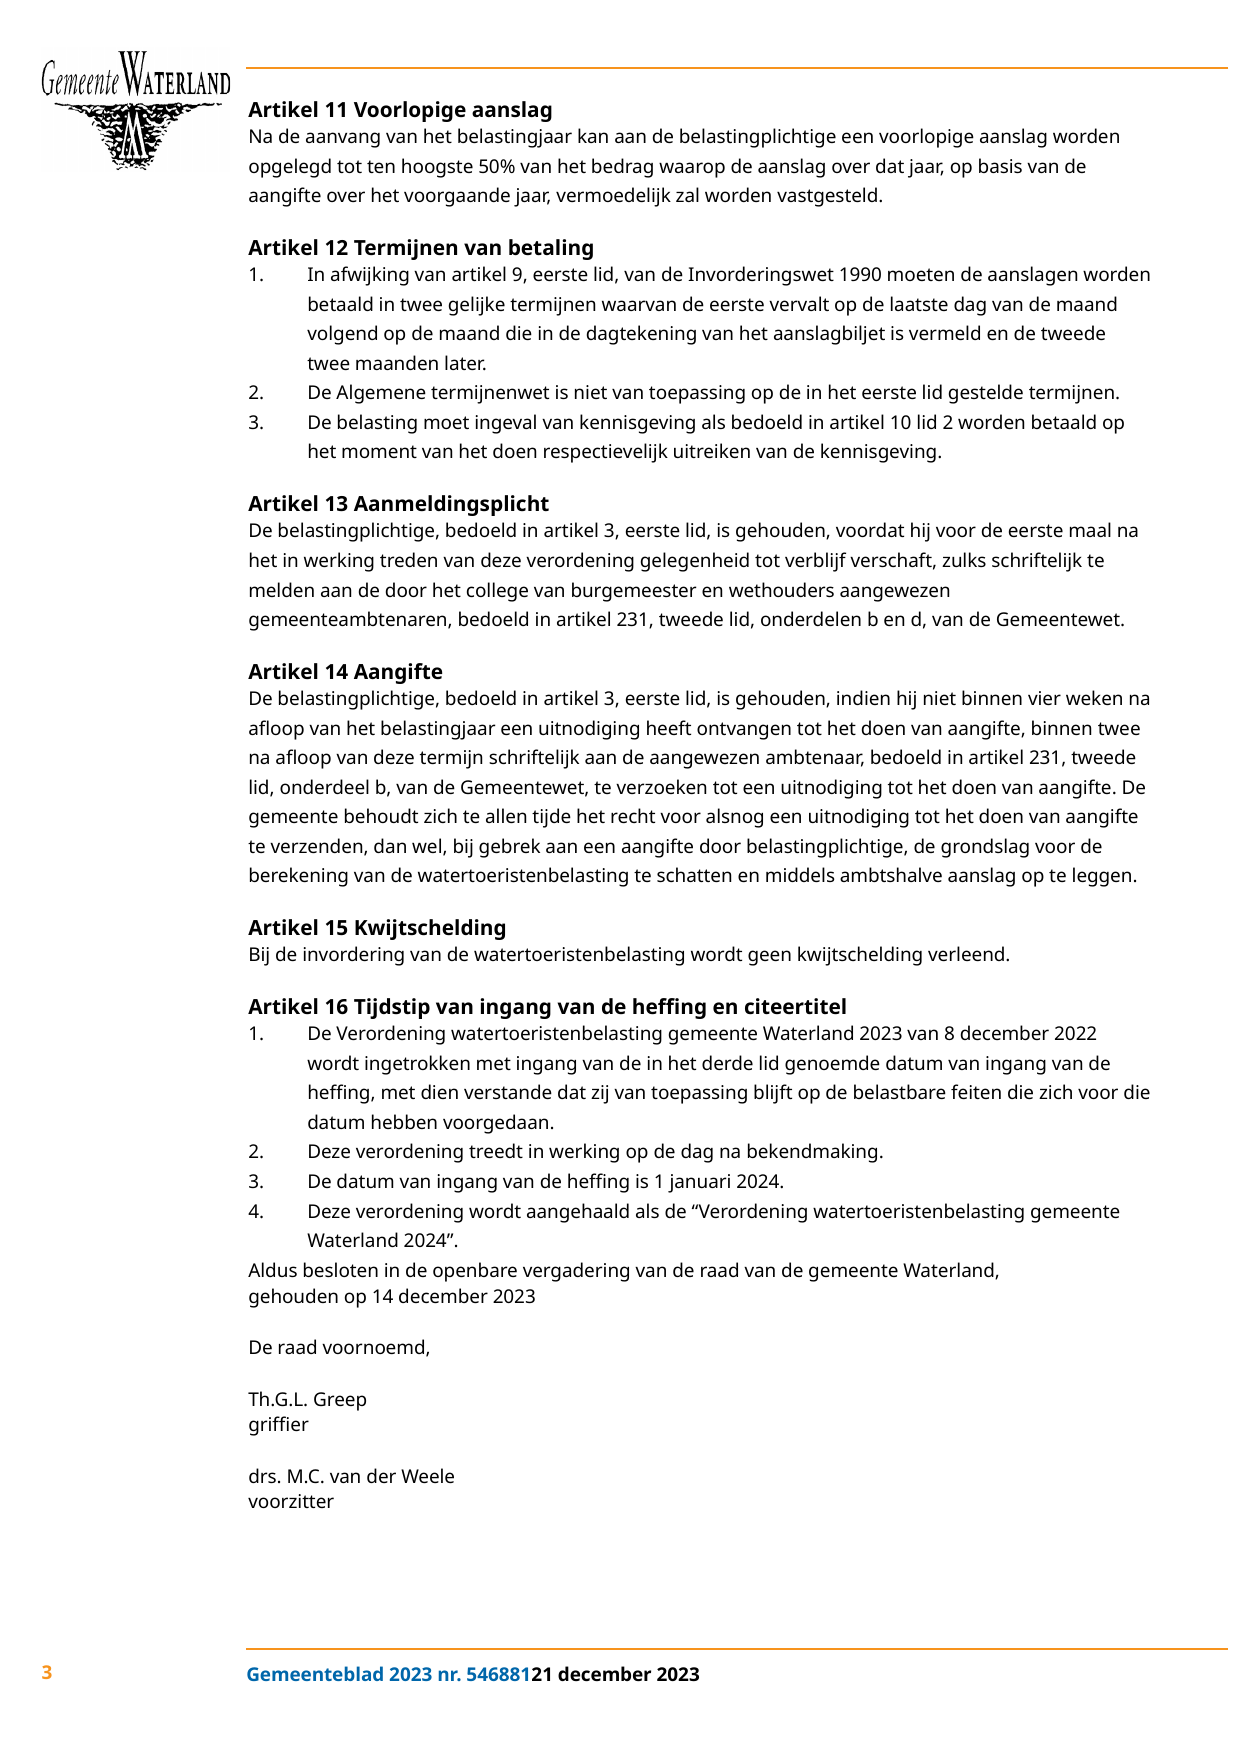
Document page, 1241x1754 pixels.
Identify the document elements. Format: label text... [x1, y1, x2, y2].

list De Algemene termijnenwet is niet van toepassing op de in het eerste lid gestelde termijnen. [248, 379, 1152, 405]
text Artikel 15 Kwijtschelding [248, 913, 1152, 942]
text De belastingplichtige, bedoeld in artikel 3, eerste lid, is gehouden, indien hij niet binnen vier weken na afloop van het belastingjaar een uitnodiging heeft ontvangen tot het doen van aangifte, binnen twee na afloop van deze termijn schriftelijk aan de aangewezen ambtenaar, bedoeld in artikel 231, tweede lid, onderdeel b, van de Gemeentewet, te verzoeken tot een uitnodiging tot het doen van aangifte. De gemeente behoudt zich te allen tijde het recht voor alsnog een uitnodiging tot het doen van aangifte te verzenden, dan wel, bij gebrek aan een aangifte door belastingplichtige, de grondslag voor de berekening van de watertoeristenbelasting te schatten en middels ambtshalve aanslag op te leggen. [248, 685, 1152, 888]
text gehouden op 14 december 2023 [248, 1283, 1152, 1308]
text drs. M.C. van der Weele [248, 1463, 1152, 1489]
text Bij de invordering van de watertoeristenbelasting wordt geen kwijtschelding verleend. [248, 942, 1152, 967]
list Deze verordening treedt in werking op de dag na bekendmaking. [248, 1139, 1152, 1164]
picture [41, 47, 231, 172]
text griffier [248, 1411, 1152, 1437]
text Artikel 14 Aangifte [248, 657, 1152, 685]
text Na de aanvang van het belastingjaar kan aan de belastingplichtige een voorlopige aanslag worden opgelegd tot ten hoogste 50% van het bedrag waarop de aanslag over dat jaar, op basis van de aangifte over het voorgaande jaar, vermoedelijk zal worden vastgesteld. [248, 123, 1152, 208]
list De datum van ingang van de heffing is 1 januari 2024. [248, 1168, 1152, 1194]
text De raad voornoemd, [248, 1334, 1152, 1360]
text voorzitter [248, 1489, 1152, 1514]
text Artikel 13 Aanmeldingsplicht [248, 489, 1152, 518]
list De Verordening watertoeristenbelasting gemeente Waterland 2023 van 8 december 2022 wordt ingetrokken met ingang van de in het derde lid genoemde datum van ingang van de heffing, met dien verstande dat zij van toepassing blijft op de belastbare feiten die zich voor die datum hebben voorgedaan. [248, 1020, 1152, 1135]
text Artikel 11 Voorlopige aanslag [248, 95, 1152, 123]
text Th.G.L. Greep [248, 1386, 1152, 1411]
text Artikel 16 Tijdstip van ingang van de heffing en citeertitel [248, 992, 1152, 1020]
list In afwijking van artikel 9, eerste lid, van de Invorderingswet 1990 moeten de aanslagen worden betaald in twee gelijke termijnen waarvan de eerste vervalt op de laatste dag van de maand volgend op de maand die in de dagtekening van het aanslagbiljet is vermeld en de tweede twee maanden later. [248, 261, 1152, 376]
text Aldus besloten in de openbare vergadering van de raad van de gemeente Waterland, [248, 1257, 1152, 1283]
text De belastingplichtige, bedoeld in artikel 3, eerste lid, is gehouden, voordat hij voor de eerste maal na het in werking treden van deze verordening gelegenheid tot verblijf verschaft, zulks schriftelijk te melden aan de door het college van burgemeester en wethouders aangewezen gemeenteambtenaren, bedoeld in artikel 231, tweede lid, onderdelen b en d, van de Gemeentewet. [248, 518, 1152, 632]
list Deze verordening wordt aangehaald als de “Verordening watertoeristenbelasting gemeente Waterland 2024”. [248, 1198, 1152, 1253]
list De belasting moet ingeval van kennisgeving als bedoeld in artikel 10 lid 2 worden betaald op het moment van het doen respectievelijk uitreiken van de kennisgeving. [248, 409, 1152, 464]
text Artikel 12 Termijnen van betaling [248, 233, 1152, 261]
